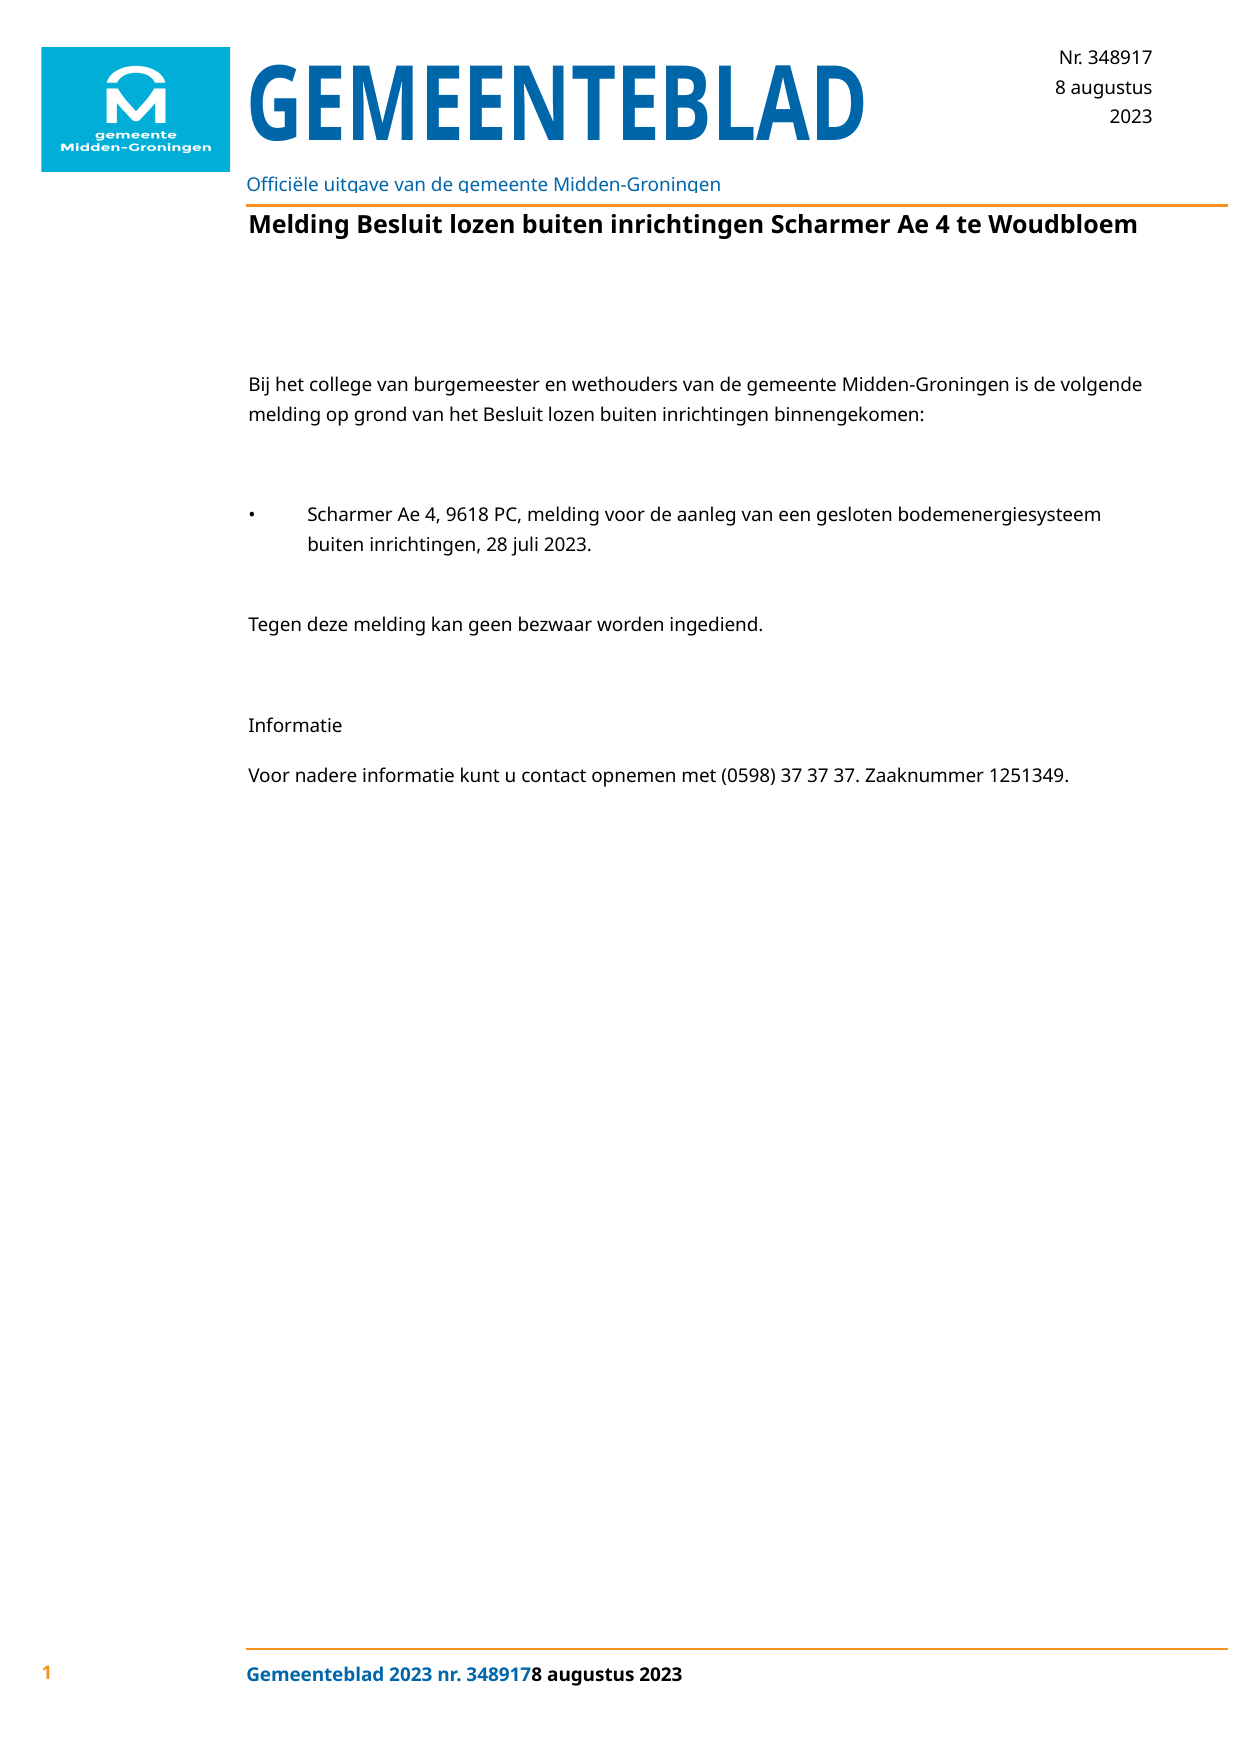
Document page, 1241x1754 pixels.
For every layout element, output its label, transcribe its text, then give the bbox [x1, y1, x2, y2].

picture [107, 89, 165, 122]
text Bij het college van burgemeester en wethouders van de gemeente Midden-Groningen is de volgende melding op grond van het Besluit lozen buiten inrichtingen binnengekomen: [248, 371, 1152, 426]
text Melding Besluit lozen buiten inrichtingen Scharmer Ae 4 te Woudbloem [248, 207, 1152, 241]
text Voor nadere informatie kunt u contact opnemen met (0598) 37 37 37. Zaaknummer 1251349. [248, 762, 1152, 788]
picture [108, 66, 164, 82]
text Tegen deze melding kan geen bezwaar worden ingediend. [248, 611, 1152, 637]
picture [184, 146, 190, 153]
list Scharmer Ae 4, 9618 PC, melding voor de aanleg van een gesloten bodemenergiesysteem buiten inrichtingen, 28 juli 2023. [248, 502, 1152, 557]
text Informatie [248, 712, 1152, 738]
